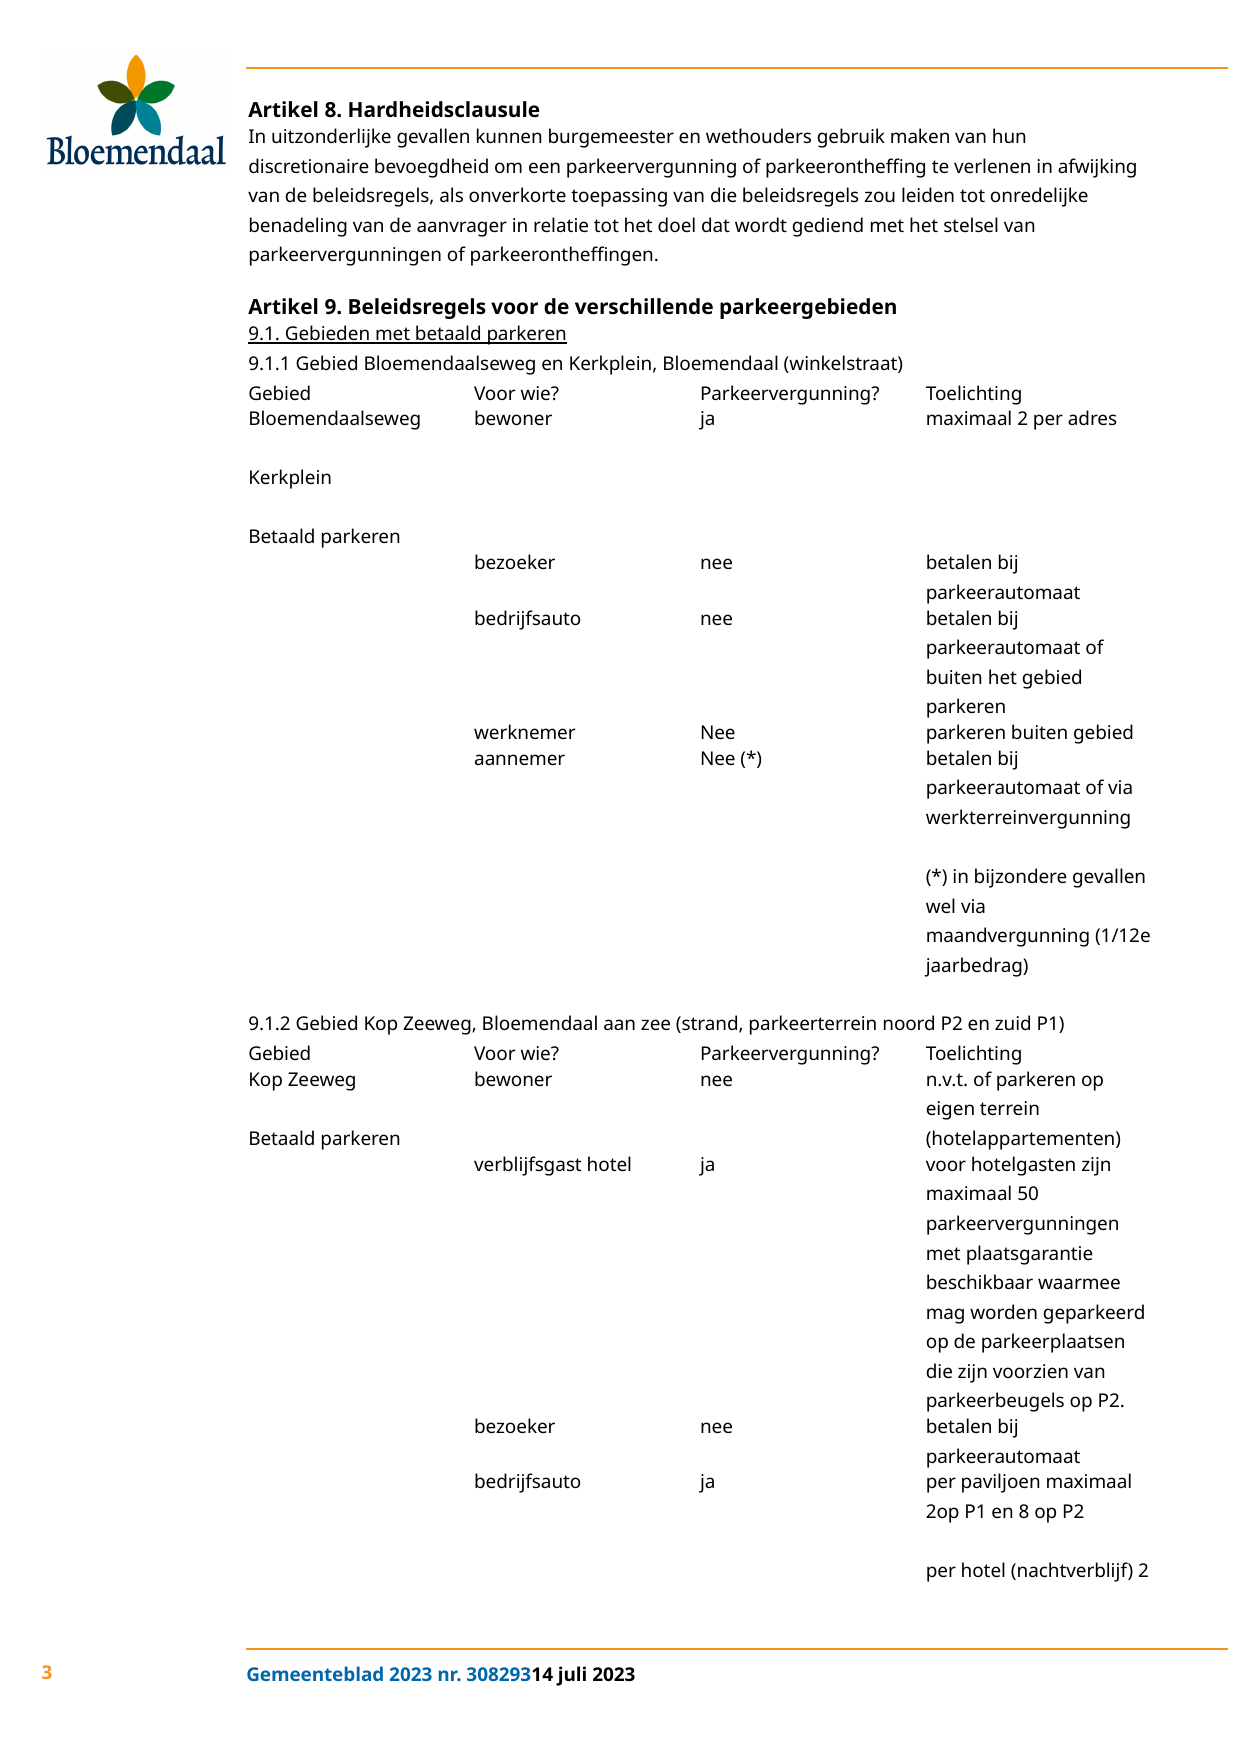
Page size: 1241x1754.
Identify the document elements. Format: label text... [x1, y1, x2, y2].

table_header Toelichting [926, 380, 1152, 405]
table_cell per paviljoen maximaal 2op P1 en 8 op P2 per hotel (nachtverblijf) 2 [926, 1469, 1152, 1583]
table_header Gebied [248, 1040, 474, 1066]
table_cell maximaal 2 per adres [926, 405, 1152, 549]
table_cell betalen bij parkeerautomaat [926, 550, 1152, 605]
picture [41, 47, 231, 172]
text In uitzonderlijke gevallen kunnen burgemeester en wethouders gebruik maken van hun discretionaire bevoegdheid om een parkeervergunning of parkeerontheffing te verlenen in afwijking van de beleidsregels, als onverkorte toepassing van die beleidsregels zou leiden tot onredelijke benadeling van de aanvrager in relatie tot het doel dat wordt gediend met het stelsel van parkeervergunningen of parkeerontheffingen. [248, 123, 1152, 267]
table_cell [248, 605, 474, 719]
table_cell n.v.t. of parkeren op eigen terrein (hotelappartementen) [926, 1066, 1152, 1151]
table_cell bewoner [474, 405, 700, 549]
table_cell Nee [700, 719, 926, 745]
text 9.1. Gebieden met betaald parkeren [248, 320, 1152, 346]
table_cell nee [700, 605, 926, 719]
table_cell betalen bij parkeerautomaat of via werkterreinvergunning (*) in bijzondere gevallen wel via maandvergunning (1/12e jaarbedrag) [926, 745, 1152, 978]
table_header Voor wie? [474, 380, 700, 405]
text Artikel 9. Beleidsregels voor de verschillende parkeergebieden [248, 292, 1152, 320]
table_cell ja [700, 1151, 926, 1413]
table_header Parkeervergunning? [700, 380, 926, 405]
table_cell nee [700, 1413, 926, 1469]
table_cell Kop Zeeweg Betaald parkeren [248, 1066, 474, 1151]
table_header Gebied [248, 380, 474, 405]
table_cell bewoner [474, 1066, 700, 1151]
table_cell bedrijfsauto [474, 1469, 700, 1583]
table_cell [248, 550, 474, 605]
table_header Parkeervergunning? [700, 1040, 926, 1066]
table_cell ja [700, 1469, 926, 1583]
table_cell Bloemendaalseweg Kerkplein Betaald parkeren [248, 405, 474, 549]
table_cell werknemer [474, 719, 700, 745]
table_cell verblijfsgast hotel [474, 1151, 700, 1413]
table_cell bezoeker [474, 550, 700, 605]
text 9.1.2 Gebied Kop Zeeweg, Bloemendaal aan zee (strand, parkeerterrein noord P2 en zuid P1) [248, 1011, 1152, 1036]
text 9.1.1 Gebied Bloemendaalseweg en Kerkplein, Bloemendaal (winkelstraat) [248, 350, 1152, 376]
table_cell aannemer [474, 745, 700, 978]
table_cell [248, 1413, 474, 1469]
table_header Voor wie? [474, 1040, 700, 1066]
table_cell bezoeker [474, 1413, 700, 1469]
table_cell nee [700, 1066, 926, 1151]
table_cell betalen bij parkeerautomaat of buiten het gebied parkeren [926, 605, 1152, 719]
table_cell [248, 745, 474, 978]
table_cell bedrijfsauto [474, 605, 700, 719]
table_cell betalen bij parkeerautomaat [926, 1413, 1152, 1469]
table_cell [248, 719, 474, 745]
table_cell parkeren buiten gebied [926, 719, 1152, 745]
table_cell ja [700, 405, 926, 549]
table_cell nee [700, 550, 926, 605]
table_cell [248, 1469, 474, 1583]
table_cell [248, 1151, 474, 1413]
table_cell voor hotelgasten zijn maximaal 50 parkeervergunningen met plaatsgarantie beschikbaar waarmee mag worden geparkeerd op de parkeerplaatsen die zijn voorzien van parkeerbeugels op P2. [926, 1151, 1152, 1413]
table_header Toelichting [926, 1040, 1152, 1066]
text Artikel 8. Hardheidsclausule [248, 95, 1152, 123]
table_cell Nee (*) [700, 745, 926, 978]
